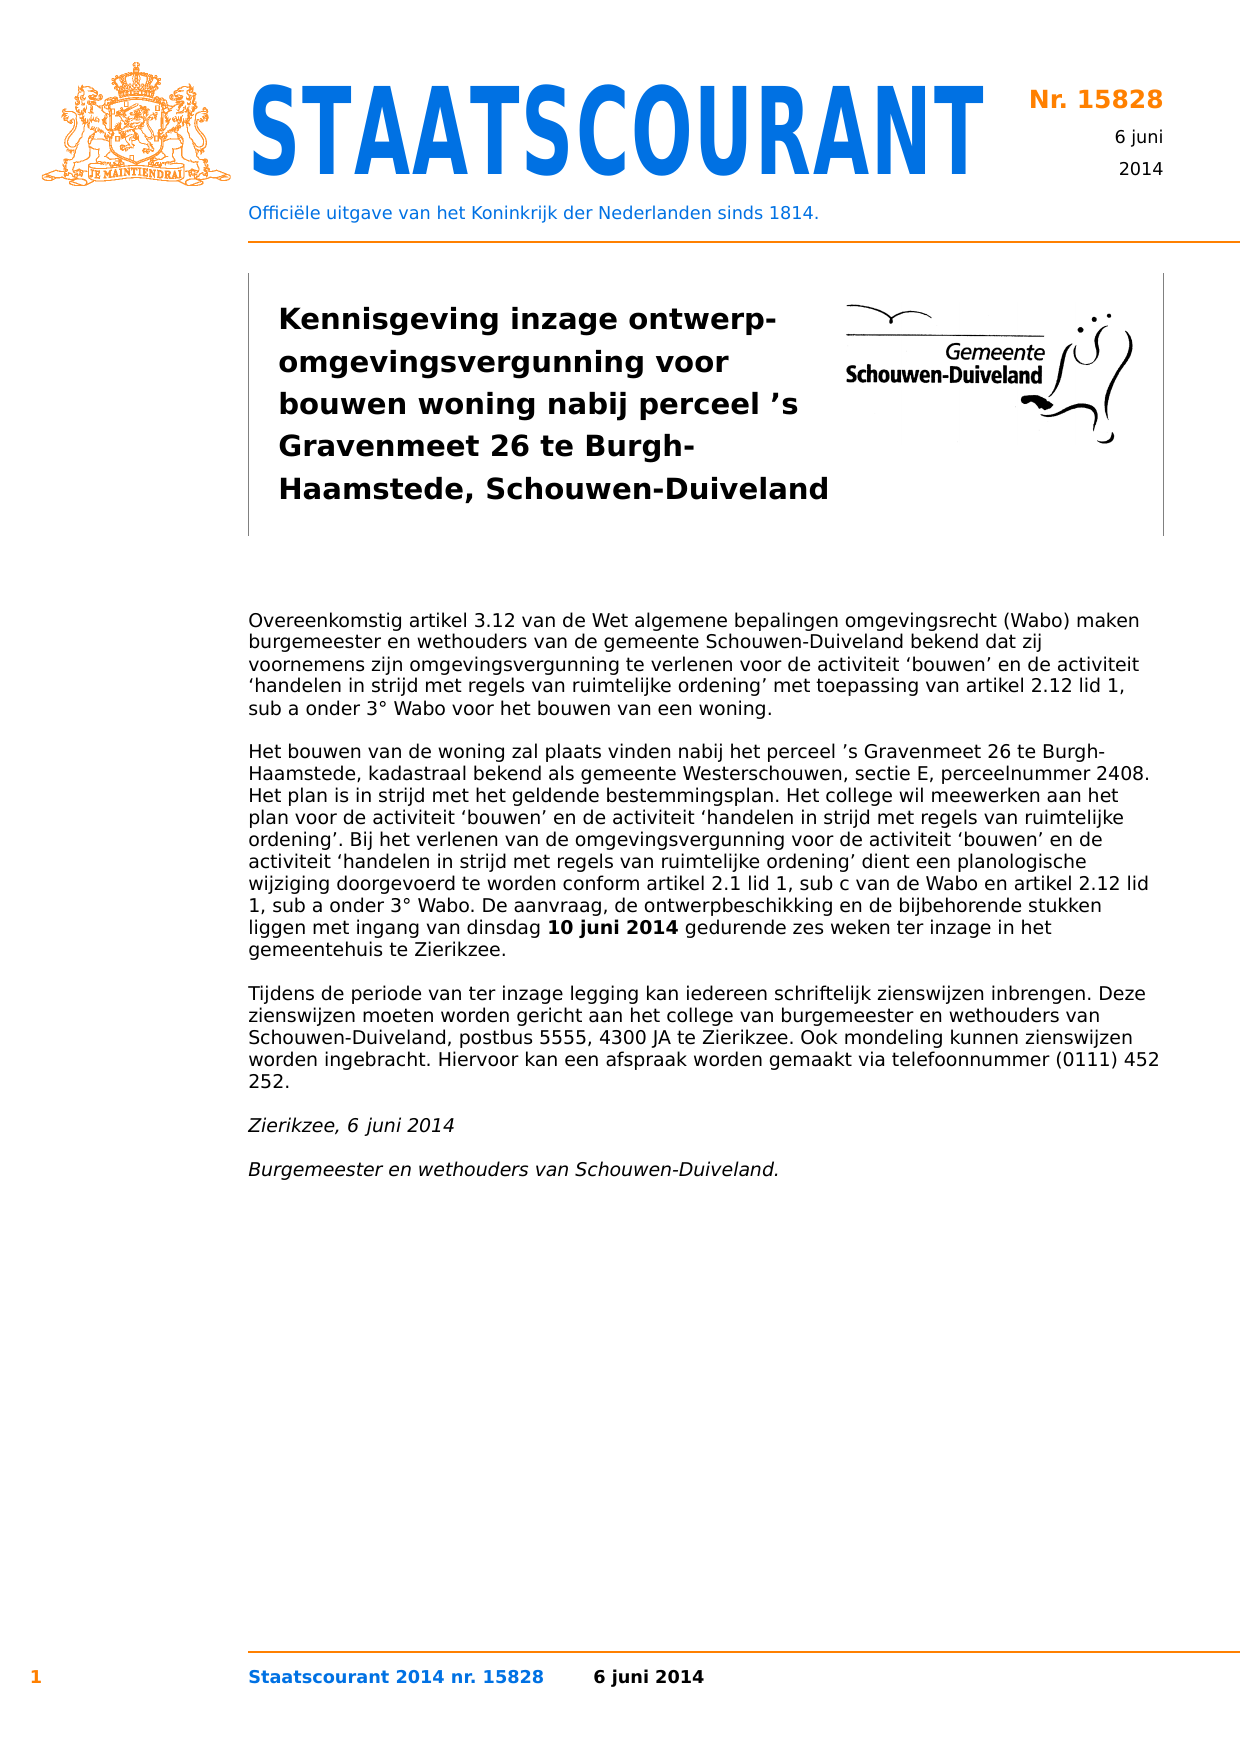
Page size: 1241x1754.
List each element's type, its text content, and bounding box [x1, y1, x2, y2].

picture [844, 302, 1134, 445]
picture [41, 62, 231, 186]
table_cell 6 juni [998, 121, 1240, 153]
table_header Nr. 15828 [998, 62, 1240, 121]
table_cell Officiële uitgave van het Koninkrijk der Nederlanden sinds 1814. [248, 203, 1240, 241]
table_header [25, 62, 248, 241]
text Tijdens de periode van ter inzage legging kan iedereen schriftelijk zienswijzen inbrengen. Deze zienswijzen moeten worden gericht aan het college van burgemeester en wethouders van Schouwen-Duiveland, postbus 5555, 4300 JA te Zierikzee. Ook mondeling kunnen zienswijzen worden ingebracht. Hiervoor kan een afspraak worden gemaakt via telefoonnummer (0111) 452 252. [248, 983, 1163, 1093]
table_header STAATSCOURANT [248, 62, 998, 203]
text Het bouwen van de woning zal plaats vinden nabij het perceel ’s Gravenmeet 26 te Burgh-Haamstede, kadastraal bekend als gemeente Westerschouwen, sectie E, perceelnummer 2408. Het plan is in strijd met het geldende bestemmingsplan. Het college wil meewerken aan het plan voor de activiteit ‘bouwen’ en de activiteit ‘handelen in strijd met regels van ruimtelijke ordening’. Bij het verlenen van de omgevingsvergunning voor de activiteit ‘bouwen’ en de activiteit ‘handelen in strijd met regels van ruimtelijke ordening’ dient een planologische wijziging doorgevoerd te worden conform artikel 2.1 lid 1, sub c van de Wabo en artikel 2.12 lid 1, sub a onder 3° Wabo. De aanvraag, de ontwerpbeschikking en de bijbehorende stukken liggen met ingang van dinsdag 10 juni 2014 gedurende zes weken ter inzage in het gemeentehuis te Zierikzee. [248, 741, 1163, 961]
subtitle Kennisgeving inzage ontwerp-omgevingsvergunning voor bouwen woning nabij perceel ’s Gravenmeet 26 te Burgh-Haamstede, Schouwen-Duiveland [249, 273, 1163, 536]
text Zierikzee, 6 juni 2014 [248, 1115, 1163, 1137]
text Overeenkomstig artikel 3.12 van de Wet algemene bepalingen omgevingsrecht (Wabo) maken burgemeester en wethouders van de gemeente Schouwen-Duiveland bekend dat zij voornemens zijn omgevingsvergunning te verlenen voor de activiteit ‘bouwen’ en de activiteit ‘handelen in strijd met regels van ruimtelijke ordening’ met toepassing van artikel 2.12 lid 1, sub a onder 3° Wabo voor het bouwen van een woning. [248, 609, 1163, 719]
text Burgemeester en wethouders van Schouwen-Duiveland. [248, 1158, 1163, 1181]
table_cell 2014 [998, 153, 1240, 203]
